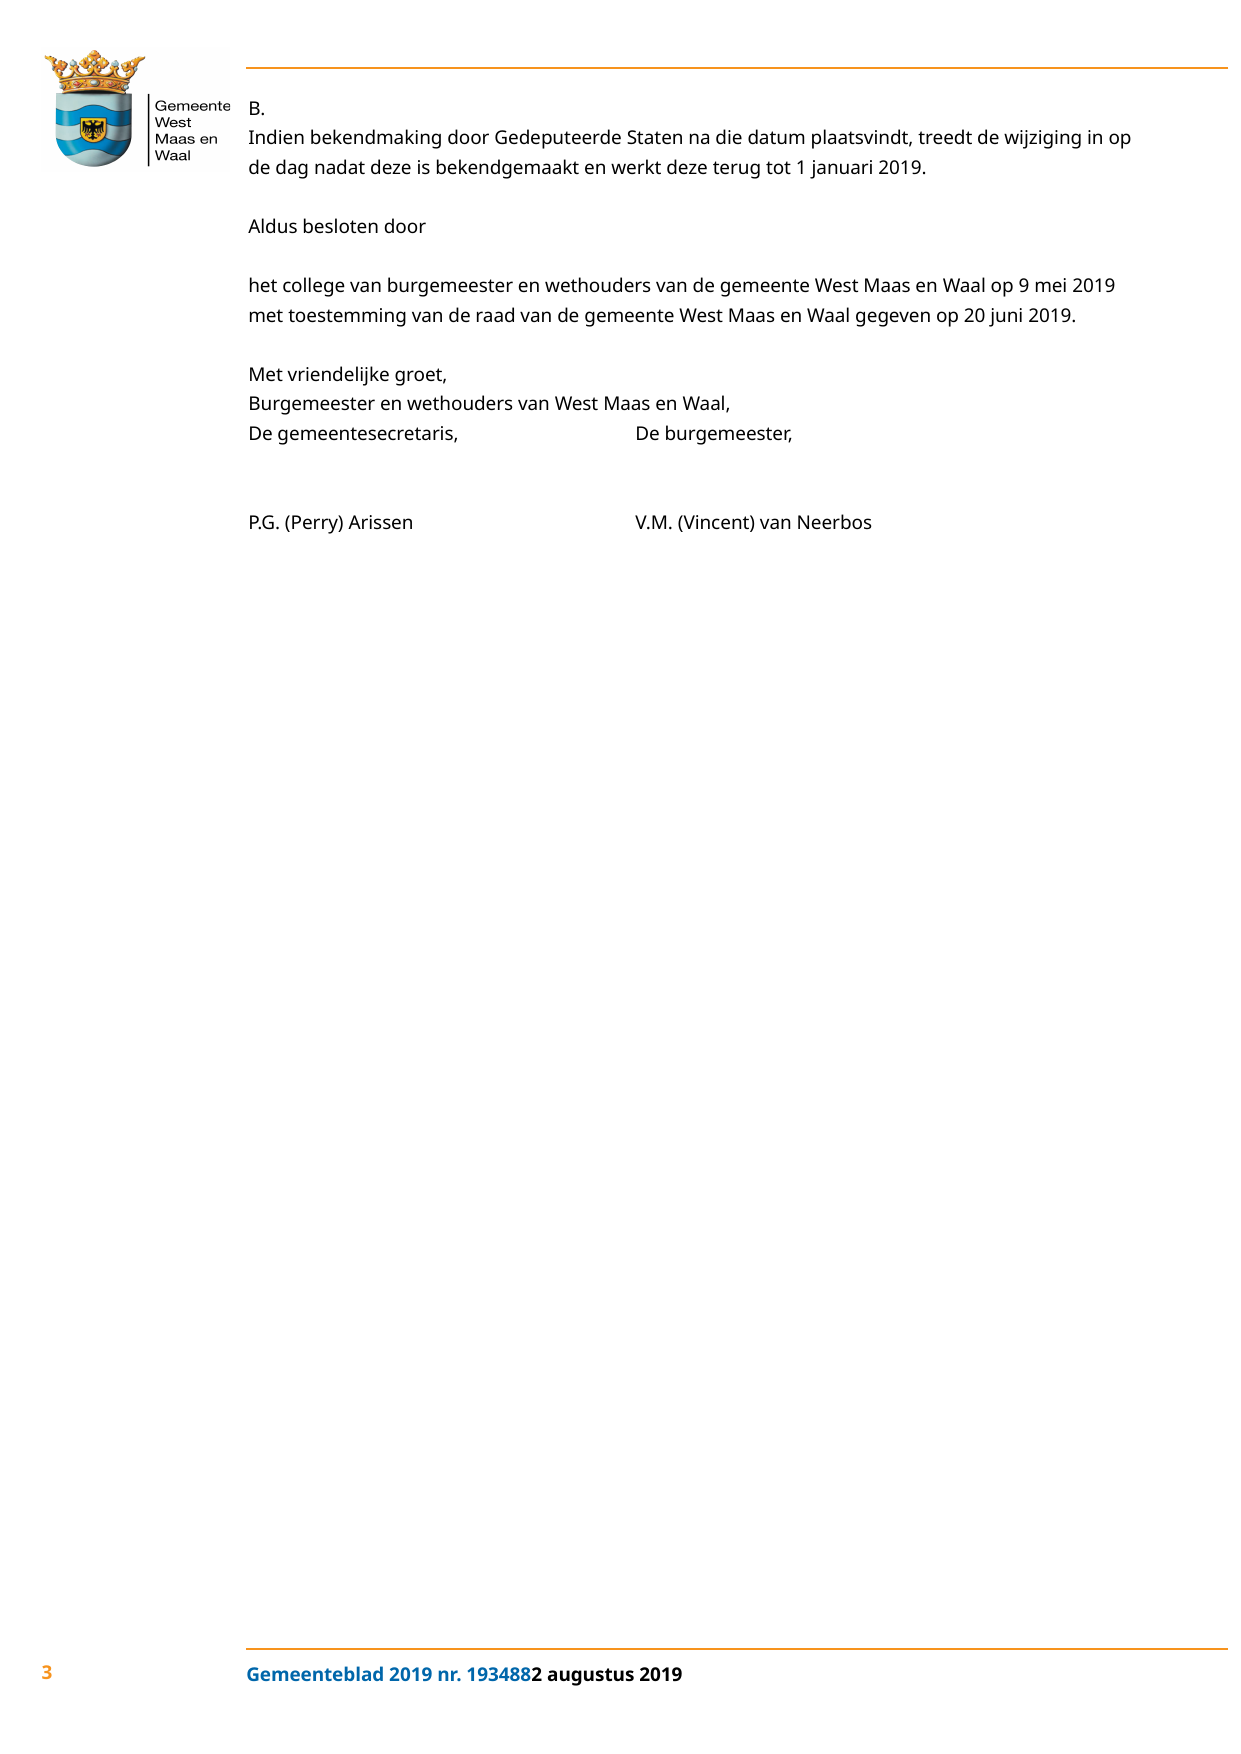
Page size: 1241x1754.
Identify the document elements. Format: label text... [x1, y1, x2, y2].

text B. [248, 95, 1152, 121]
text Aldus besloten door [248, 213, 1152, 239]
table_header De gemeentesecretaris, P.G. (Perry) Arissen [248, 420, 635, 535]
picture [41, 47, 231, 172]
table_header De burgemeester, V.M. (Vincent) van Neerbos [635, 420, 1152, 535]
text Met vriendelijke groet, [248, 361, 1152, 387]
text Burgemeester en wethouders van West Maas en Waal, [248, 391, 1152, 416]
text het college van burgemeester en wethouders van de gemeente West Maas en Waal op 9 mei 2019 met toestemming van de raad van de gemeente West Maas en Waal gegeven op 20 juni 2019. [248, 272, 1152, 328]
text Indien bekendmaking door Gedeputeerde Staten na die datum plaatsvindt, treedt de wijziging in op de dag nadat deze is bekendgemaakt en werkt deze terug tot 1 januari 2019. [248, 124, 1152, 180]
